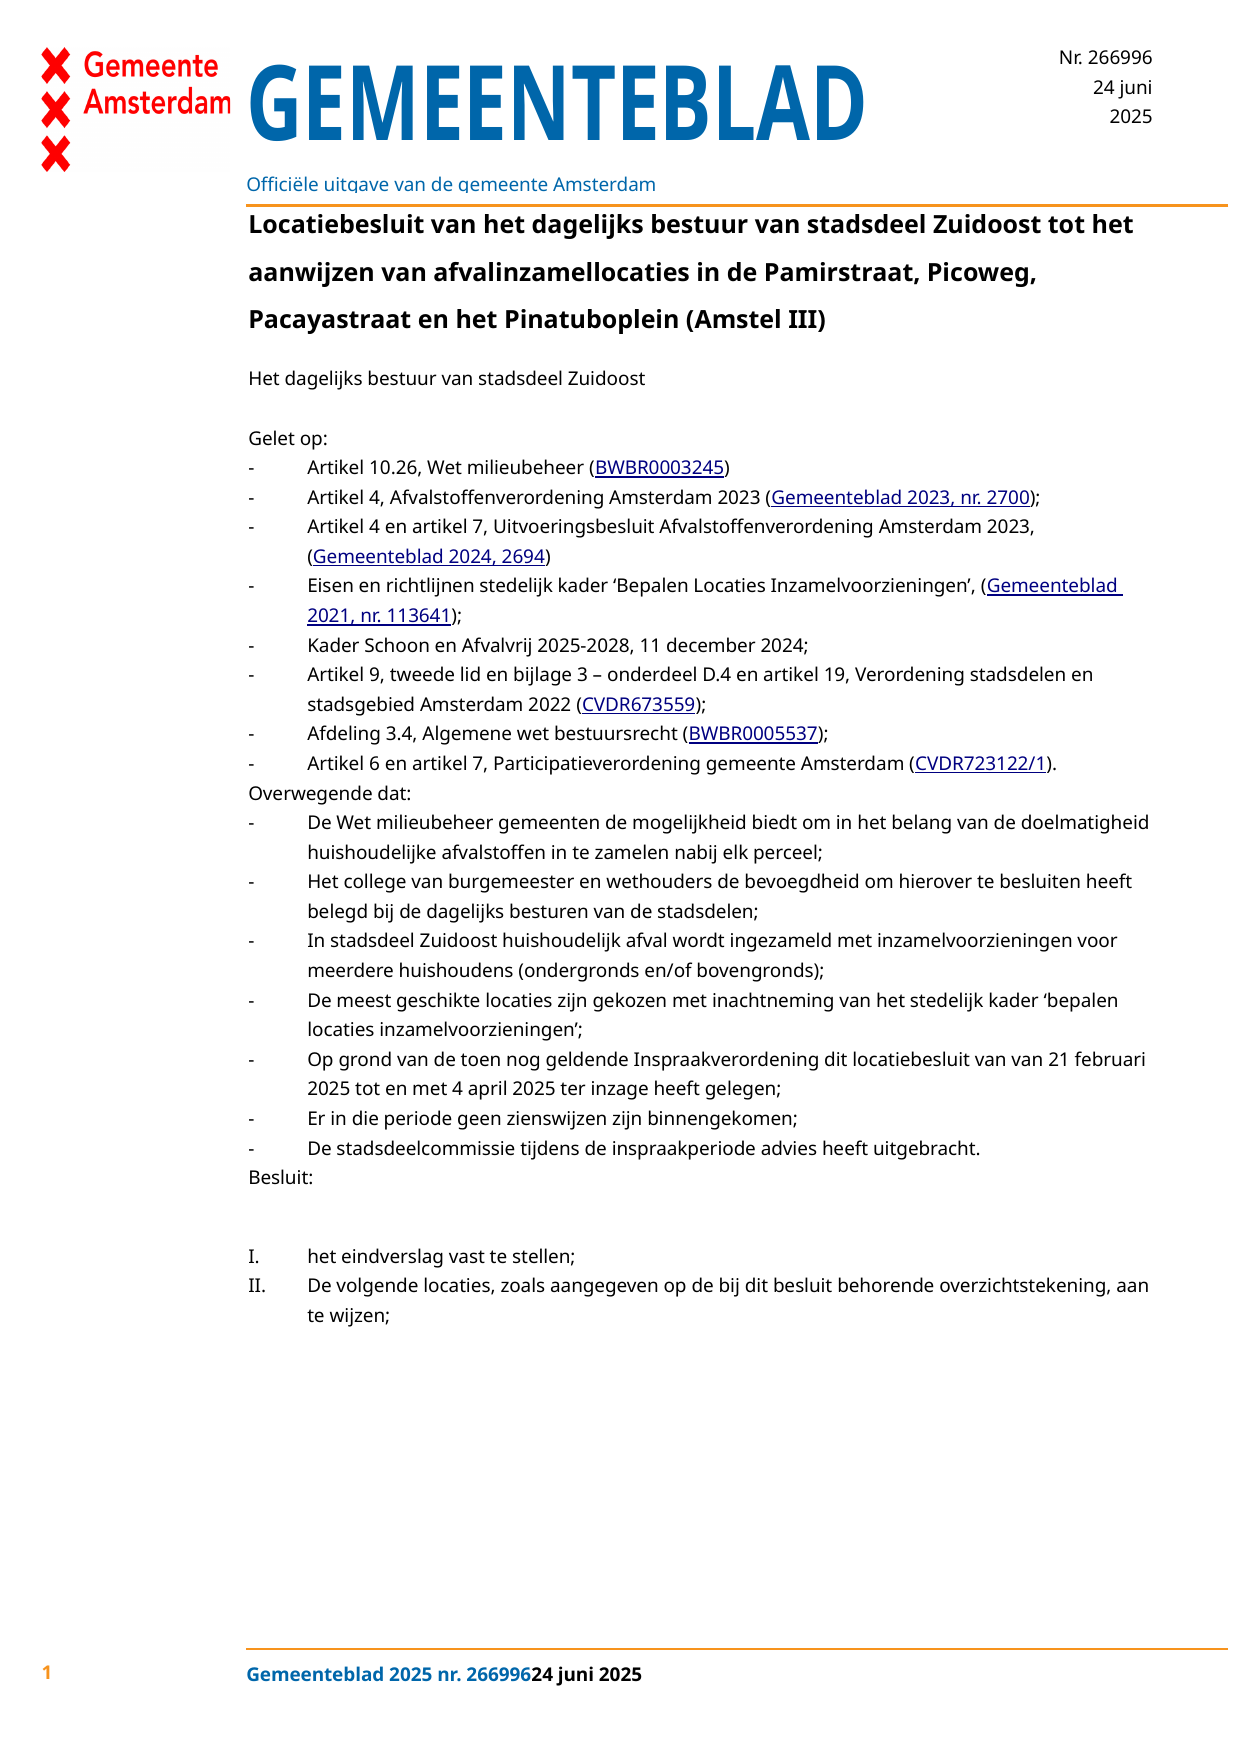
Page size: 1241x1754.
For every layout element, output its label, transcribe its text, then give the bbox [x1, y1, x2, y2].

list De meest geschikte locaties zijn gekozen met inachtneming van het stedelijk kader ‘bepalen locaties inzamelvoorzieningen’; [248, 987, 1152, 1042]
list Er in die periode geen zienswijzen zijn binnengekomen; [248, 1105, 1152, 1131]
text Locatiebesluit van het dagelijks bestuur van stadsdeel Zuidoost tot het aanwijzen van afvalinzamellocaties in de Pamirstraat, Picoweg, Pacayastraat en het Pinatuboplein (Amstel III) [248, 207, 1152, 336]
list Artikel 9, tweede lid en bijlage 3 – onderdeel D.4 en artikel 19, Verordening stadsdelen en stadsgebied Amsterdam 2022 (CVDR673559); [248, 661, 1152, 717]
list De Wet milieubeheer gemeenten de mogelijkheid biedt om in het belang van de doelmatigheid huishoudelijke afvalstoffen in te zamelen nabij elk perceel; [248, 809, 1152, 864]
list Op grond van de toen nog geldende Inspraakverordening dit locatiebesluit van van 21 februari 2025 tot en met 4 april 2025 ter inzage heeft gelegen; [248, 1046, 1152, 1101]
list Afdeling 3.4, Algemene wet bestuursrecht (BWBR0005537); [248, 721, 1152, 746]
text Overwegende dat: [248, 780, 1152, 805]
text Het dagelijks bestuur van stadsdeel Zuidoost [248, 366, 1152, 391]
list het eindverslag vast te stellen; [248, 1243, 1152, 1269]
list Eisen en richtlijnen stedelijk kader ‘Bepalen Locaties Inzamelvoorzieningen’, (Gemeenteblad 2021, nr. 113641); [248, 573, 1152, 628]
text Gelet op: [248, 425, 1152, 450]
list Artikel 10.26, Wet milieubeheer (BWBR0003245) [248, 454, 1152, 480]
list Artikel 4 en artikel 7, Uitvoeringsbesluit Afvalstoffenverordening Amsterdam 2023, (Gemeenteblad 2024, 2694) [248, 513, 1152, 569]
text Besluit: [248, 1164, 1152, 1190]
list Artikel 4, Afvalstoffenverordening Amsterdam 2023 (Gemeenteblad 2023, nr. 2700); [248, 484, 1152, 509]
list Artikel 6 en artikel 7, Participatieverordening gemeente Amsterdam (CVDR723122/1). [248, 750, 1152, 776]
list In stadsdeel Zuidoost huishoudelijk afval wordt ingezameld met inzamelvoorzieningen voor meerdere huishoudens (ondergronds en/of bovengronds); [248, 928, 1152, 983]
list Het college van burgemeester en wethouders de bevoegdheid om hierover te besluiten heeft belegd bij de dagelijks besturen van de stadsdelen; [248, 868, 1152, 924]
list De stadsdeelcommissie tijdens de inspraakperiode advies heeft uitgebracht. [248, 1135, 1152, 1160]
list Kader Schoon en Afvalvrij 2025-2028, 11 december 2024; [248, 632, 1152, 657]
picture [41, 47, 231, 172]
list De volgende locaties, zoals aangegeven op de bij dit besluit behorende overzichtstekening, aan te wijzen; [248, 1273, 1152, 1328]
